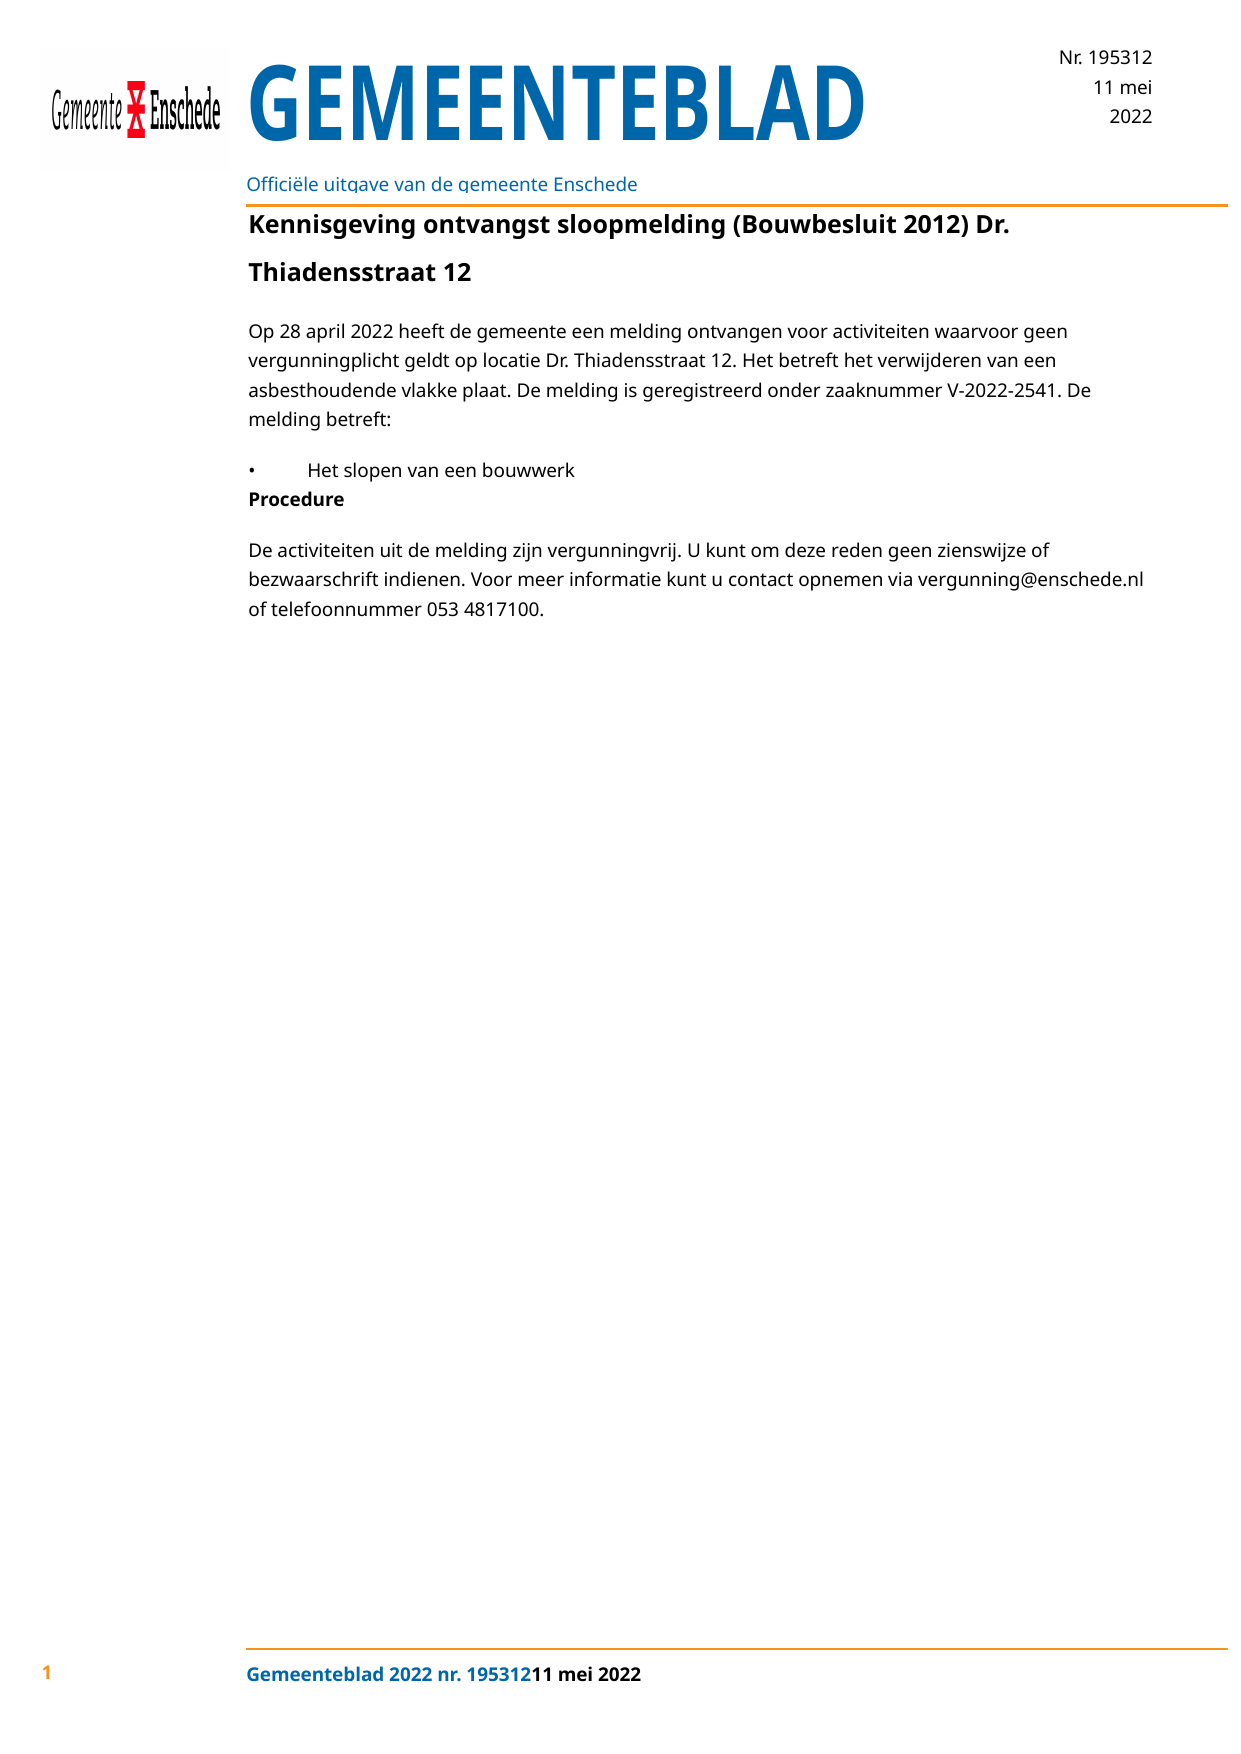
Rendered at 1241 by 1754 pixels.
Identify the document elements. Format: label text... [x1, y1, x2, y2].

text Kennisgeving ontvangst sloopmelding (Bouwbesluit 2012) Dr. Thiadensstraat 12 [248, 207, 1152, 288]
text Op 28 april 2022 heeft de gemeente een melding ontvangen voor activiteiten waarvoor geen vergunningplicht geldt op locatie Dr. Thiadensstraat 12. Het betreft het verwijderen van een asbesthoudende vlakke plaat. De melding is geregistreerd onder zaaknummer V-2022-2541. De melding betreft: [248, 318, 1152, 432]
text Procedure [248, 487, 1152, 512]
list Het slopen van een bouwwerk [248, 457, 1152, 483]
picture [41, 47, 231, 172]
text De activiteiten uit de melding zijn vergunningvrij. U kunt om deze reden geen zienswijze of bezwaarschrift indienen. Voor meer informatie kunt u contact opnemen via vergunning@enschede.nl of telefoonnummer 053 4817100. [248, 537, 1152, 622]
